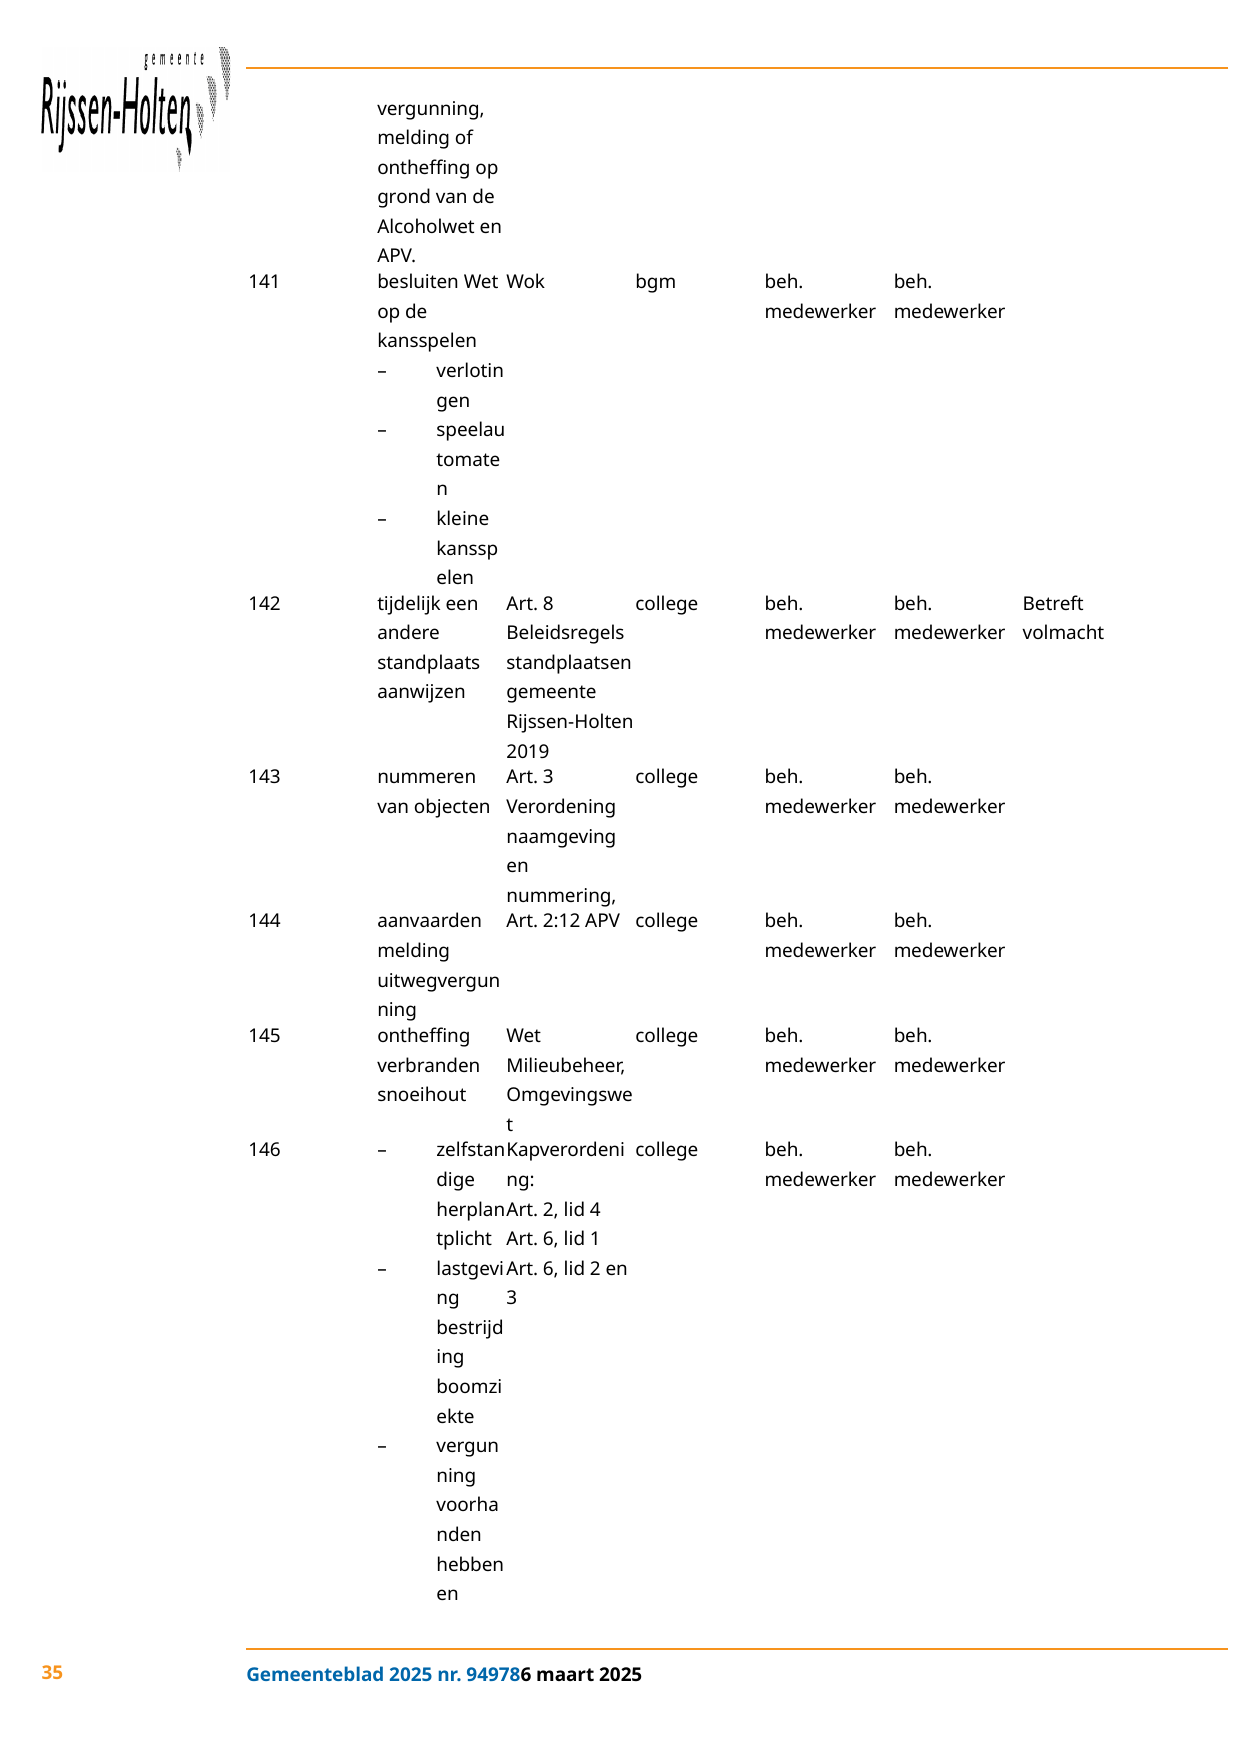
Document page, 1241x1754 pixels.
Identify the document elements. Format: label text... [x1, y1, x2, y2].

table_cell [1023, 1137, 1152, 1606]
table_cell ontheffing verbranden snoeihout [377, 1022, 506, 1137]
table_cell college [635, 1022, 764, 1137]
table_cell nummeren van objecten [377, 764, 506, 908]
table_cell [635, 95, 764, 268]
picture [41, 47, 231, 172]
table_cell Art. 2:12 APV [506, 908, 635, 1022]
table_cell Wok [506, 269, 635, 590]
table_cell aanvaarden melding uitwegvergunning [377, 908, 506, 1022]
table_cell Betreft volmacht [1023, 590, 1152, 764]
table_cell [1023, 269, 1152, 590]
table_cell college [635, 764, 764, 908]
table_cell [1023, 95, 1152, 268]
table_cell beh. medewerker [764, 590, 893, 764]
table_cell beh. medewerker [764, 908, 893, 1022]
table_cell vergunning, melding of ontheffing op grond van de Alcoholwet en APV. [377, 95, 506, 268]
table_cell beh. medewerker [764, 764, 893, 908]
table_cell 144 [248, 908, 377, 1022]
table_cell college [635, 590, 764, 764]
table_cell Art. 8 Beleidsregels standplaatsen gemeente Rijssen-Holten 2019 [506, 590, 635, 764]
table_cell [506, 95, 635, 268]
table_cell [894, 95, 1022, 268]
table_cell Art. 3 Verordening naamgeving en nummering, [506, 764, 635, 908]
table_cell [1023, 908, 1152, 1022]
table_cell beh. medewerker [894, 1022, 1022, 1137]
table_cell beh. medewerker [764, 1137, 893, 1606]
table_cell beh. medewerker [894, 269, 1022, 590]
table_cell 146 [248, 1137, 377, 1606]
table_cell beh. medewerker [764, 1022, 893, 1137]
table_cell zelfstandige herplantplicht lastgeving bestrijding boomziekte vergunning voorhanden hebben en [377, 1137, 506, 1606]
table_cell tijdelijk een andere standplaats aanwijzen [377, 590, 506, 764]
table_cell 142 [248, 590, 377, 764]
table_cell 141 [248, 269, 377, 590]
table_cell [1023, 764, 1152, 908]
table_cell [1023, 1022, 1152, 1137]
table_cell [248, 95, 377, 268]
table_cell Wet Milieubeheer, Omgevingswet [506, 1022, 635, 1137]
table_cell beh. medewerker [764, 269, 893, 590]
table_cell 143 [248, 764, 377, 908]
table_cell beh. medewerker [894, 764, 1022, 908]
table_cell bgm [635, 269, 764, 590]
table_cell [764, 95, 893, 268]
table_cell Kapverordening: Art. 2, lid 4 Art. 6, lid 1 Art. 6, lid 2 en 3 [506, 1137, 635, 1606]
table_cell 145 [248, 1022, 377, 1137]
table_cell besluiten Wet op de kansspelen verlotingen speelautomaten kleine kansspelen [377, 269, 506, 590]
table_cell college [635, 1137, 764, 1606]
table_cell college [635, 908, 764, 1022]
table_cell beh. medewerker [894, 908, 1022, 1022]
table_cell beh. medewerker [894, 1137, 1022, 1606]
table_cell beh. medewerker [894, 590, 1022, 764]
